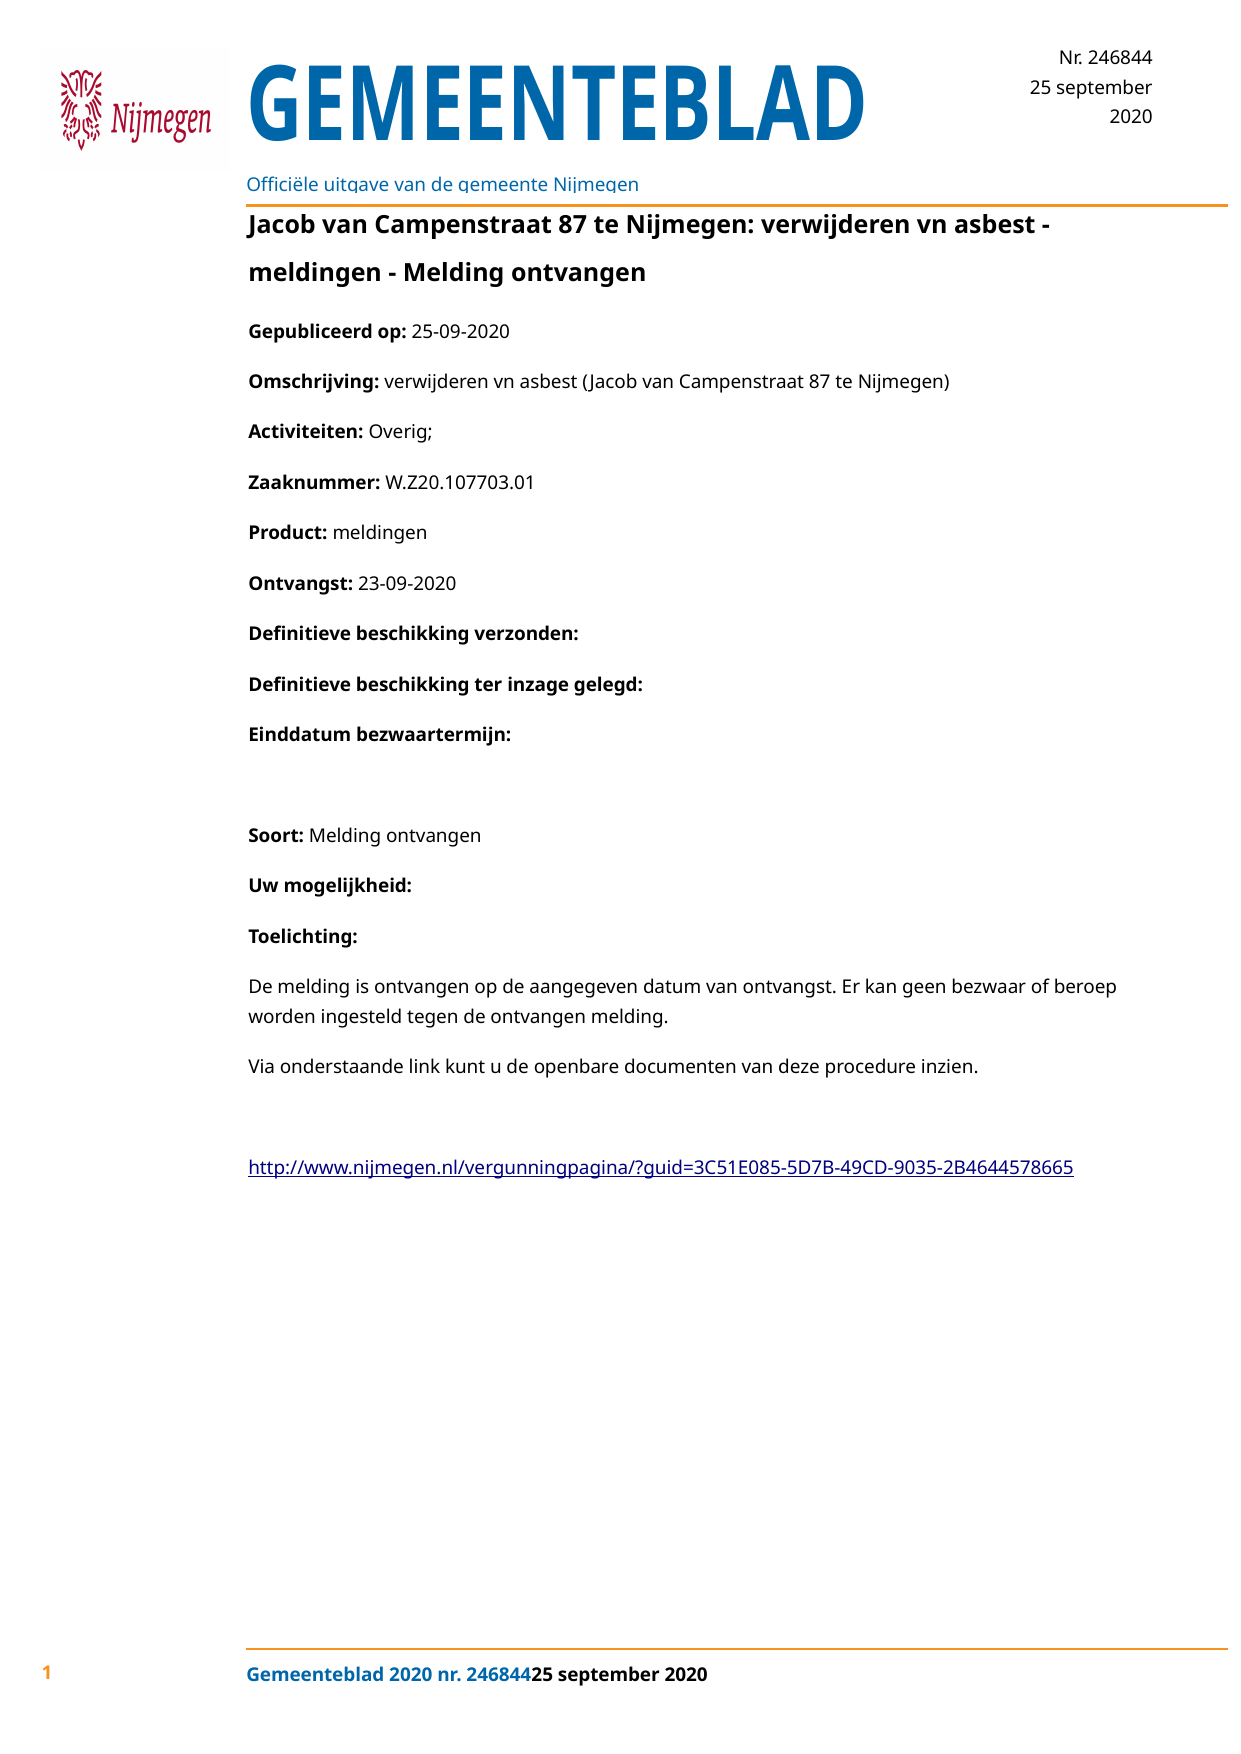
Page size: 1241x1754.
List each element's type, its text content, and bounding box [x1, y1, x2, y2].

text Definitieve beschikking verzonden: [248, 620, 1152, 646]
text Toelichting: [248, 923, 1152, 949]
text Activiteiten: Overig; [248, 419, 1152, 444]
text http://www.nijmegen.nl/vergunningpagina/?guid=3C51E085-5D7B-49CD-9035-2B4644578665 [248, 1154, 1152, 1180]
text Omschrijving: verwijderen vn asbest (Jacob van Campenstraat 87 te Nijmegen) [248, 368, 1152, 394]
text Gepubliceerd op: 25-09-2020 [248, 318, 1152, 344]
text Zaaknummer: W.Z20.107703.01 [248, 469, 1152, 495]
text Soort: Melding ontvangen [248, 822, 1152, 848]
text Einddatum bezwaartermijn: [248, 721, 1152, 747]
text Ontvangst: 23-09-2020 [248, 570, 1152, 596]
text Jacob van Campenstraat 87 te Nijmegen: verwijderen vn asbest - meldingen - Melding ontvangen [248, 207, 1152, 288]
text Via onderstaande link kunt u de openbare documenten van deze procedure inzien. [248, 1053, 1152, 1079]
text Uw mogelijkheid: [248, 872, 1152, 898]
text De melding is ontvangen op de aangegeven datum van ontvangst. Er kan geen bezwaar of beroep worden ingesteld tegen de ontvangen melding. [248, 973, 1152, 1029]
picture [41, 47, 231, 172]
text Product: meldingen [248, 519, 1152, 545]
text Definitieve beschikking ter inzage gelegd: [248, 671, 1152, 697]
